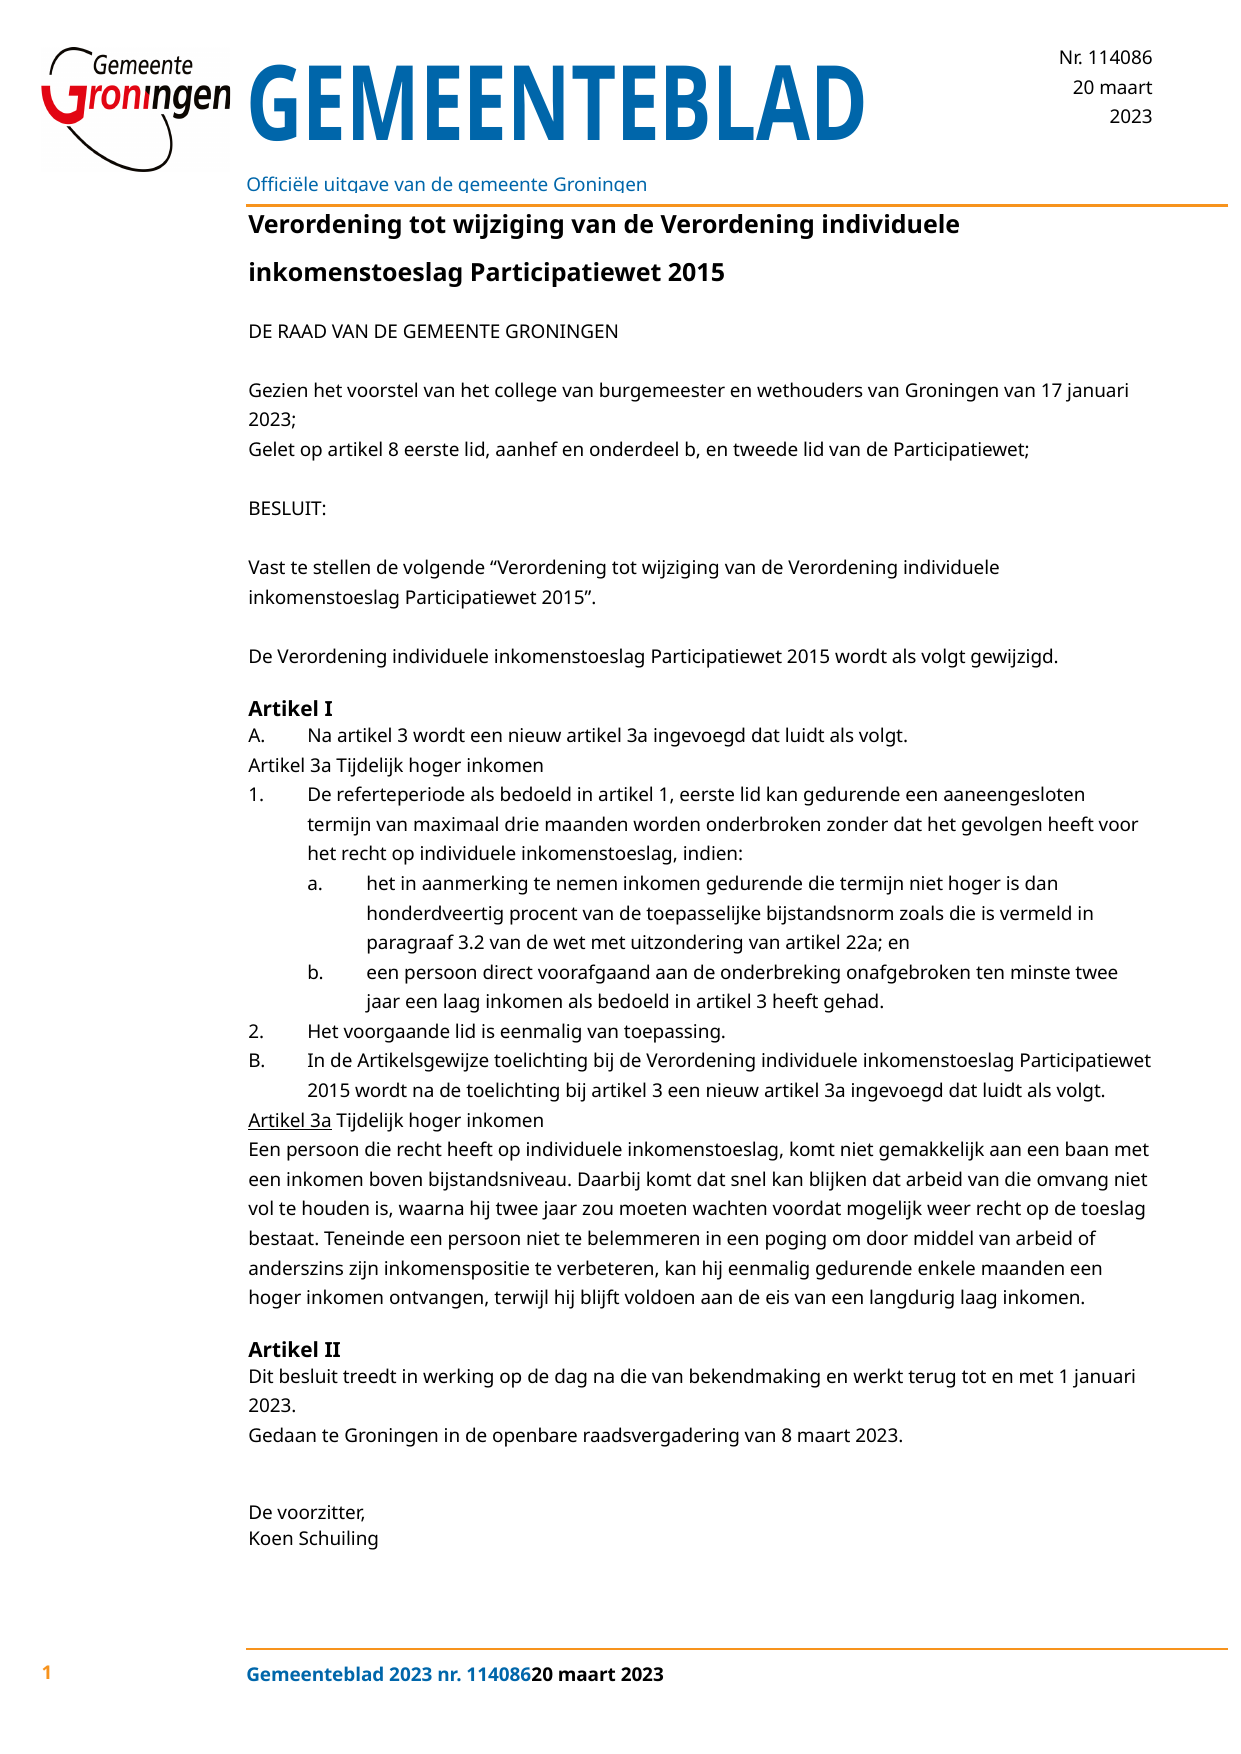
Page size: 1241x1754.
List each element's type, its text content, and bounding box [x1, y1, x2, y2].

text Verordening tot wijziging van de Verordening individuele inkomenstoeslag Participatiewet 2015 [248, 207, 1152, 288]
text Vast te stellen de volgende “Verordening tot wijziging van de Verordening individuele inkomenstoeslag Participatiewet 2015”. [248, 554, 1152, 610]
text Artikel 3a Tijdelijk hoger inkomen [248, 1107, 1152, 1132]
text Gedaan te Groningen in de openbare raadsvergadering van 8 maart 2023. [248, 1422, 1152, 1448]
text Artikel II [248, 1335, 1152, 1363]
text Artikel 3a Tijdelijk hoger inkomen [248, 752, 1152, 777]
text Gezien het voorstel van het college van burgemeester en wethouders van Groningen van 17 januari 2023; [248, 377, 1152, 432]
list Het voorgaande lid is eenmalig van toepassing. [248, 1018, 1152, 1044]
list De referteperiode als bedoeld in artikel 1, eerste lid kan gedurende een aaneengesloten termijn van maximaal drie maanden worden onderbroken zonder dat het gevolgen heeft voor het recht op individuele inkomenstoeslag, indien: [248, 781, 1152, 866]
text Een persoon die recht heeft op individuele inkomenstoeslag, komt niet gemakkelijk aan een baan met een inkomen boven bijstandsniveau. Daarbij komt dat snel kan blijken dat arbeid van die omvang niet vol te houden is, waarna hij twee jaar zou moeten wachten voordat mogelijk weer recht op de toeslag bestaat. Teneinde een persoon niet te belemmeren in een poging om door middel van arbeid of anderszins zijn inkomenspositie te verbeteren, kan hij eenmalig gedurende enkele maanden een hoger inkomen ontvangen, terwijl hij blijft voldoen aan de eis van een langdurig laag inkomen. [248, 1136, 1152, 1310]
text Koen Schuiling [248, 1525, 1152, 1551]
text De Verordening individuele inkomenstoeslag Participatiewet 2015 wordt als volgt gewijzigd. [248, 643, 1152, 669]
list In de Artikelsgewijze toelichting bij de Verordening individuele inkomenstoeslag Participatiewet 2015 wordt na de toelichting bij artikel 3 een nieuw artikel 3a ingevoegd dat luidt als volgt. [248, 1048, 1152, 1103]
text Dit besluit treedt in werking op de dag na die van bekendmaking en werkt terug tot en met 1 januari 2023. [248, 1363, 1152, 1418]
text Gelet op artikel 8 eerste lid, aanhef en onderdeel b, en tweede lid van de Participatiewet; [248, 436, 1152, 462]
text BESLUIT: [248, 495, 1152, 521]
list het in aanmerking te nemen inkomen gedurende die termijn niet hoger is dan honderdveertig procent van de toepasselijke bijstandsnorm zoals die is vermeld in paragraaf 3.2 van de wet met uitzondering van artikel 22a; en [307, 870, 1152, 955]
list Na artikel 3 wordt een nieuw artikel 3a ingevoegd dat luidt als volgt. [248, 722, 1152, 748]
picture [41, 47, 231, 172]
text Artikel I [248, 694, 1152, 722]
text De voorzitter, [248, 1499, 1152, 1525]
list een persoon direct voorafgaand aan de onderbreking onafgebroken ten minste twee jaar een laag inkomen als bedoeld in artikel 3 heeft gehad. [307, 959, 1152, 1014]
text DE RAAD VAN DE GEMEENTE GRONINGEN [248, 318, 1152, 344]
